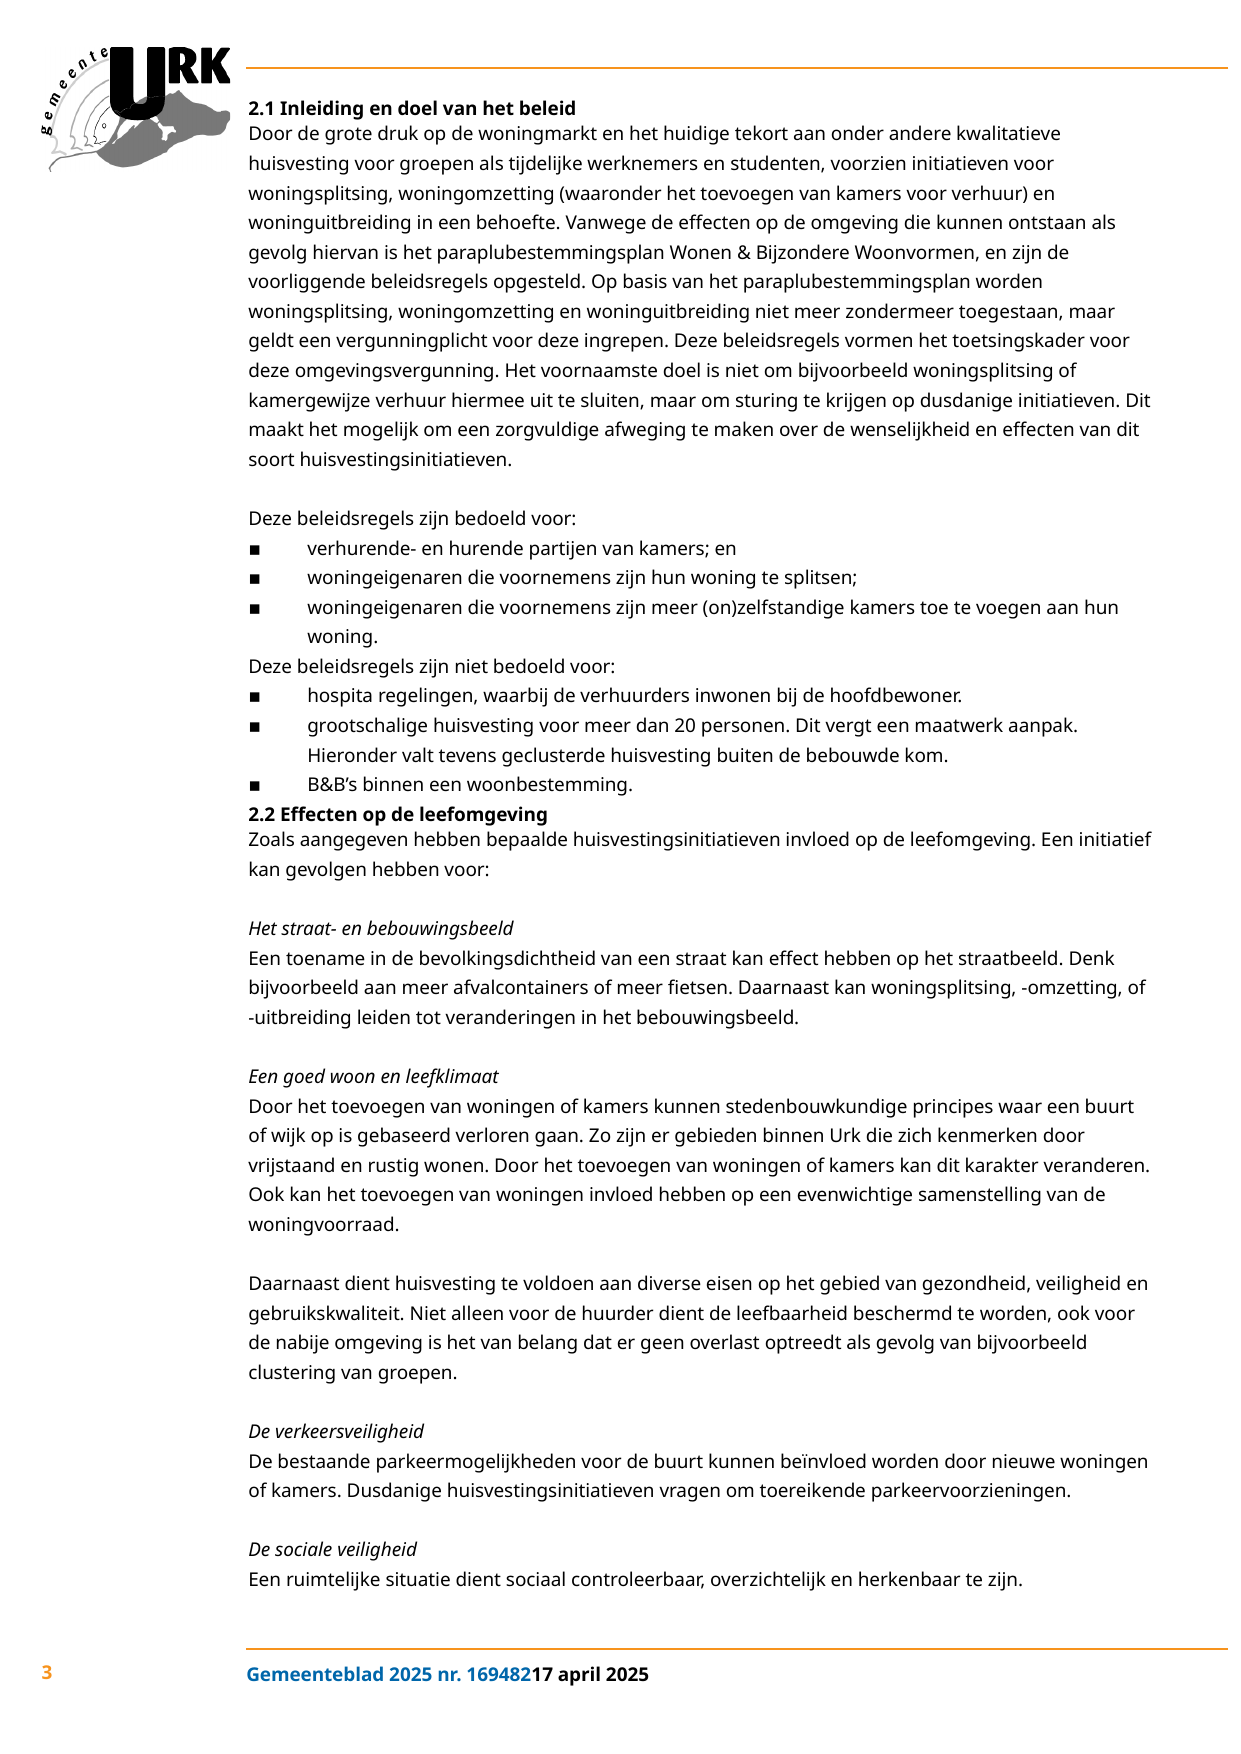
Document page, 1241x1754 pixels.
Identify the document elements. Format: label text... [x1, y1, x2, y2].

text De verkeersveiligheid [248, 1418, 1152, 1444]
text Zoals aangegeven hebben bepaalde huisvestingsinitiatieven invloed op de leefomgeving. Een initiatief kan gevolgen hebben voor: [248, 827, 1152, 882]
text 2.1 Inleiding en doel van het beleid [248, 95, 1152, 121]
text Een toename in de bevolkingsdichtheid van een straat kan effect hebben op het straatbeeld. Denk bijvoorbeeld aan meer afvalcontainers of meer fietsen. Daarnaast kan woningsplitsing, -omzetting, of -uitbreiding leiden tot veranderingen in het bebouwingsbeeld. [248, 945, 1152, 1030]
list woningeigenaren die voornemens zijn meer (on)zelfstandige kamers toe te voegen aan hun woning. [248, 594, 1152, 649]
list grootschalige huisvesting voor meer dan 20 personen. Dit vergt een maatwerk aanpak. Hieronder valt tevens geclusterde huisvesting buiten de bebouwde kom. [248, 712, 1152, 767]
list woningeigenaren die voornemens zijn hun woning te splitsen; [248, 564, 1152, 590]
text Daarnaast dient huisvesting te voldoen aan diverse eisen op het gebied van gezondheid, veiligheid en gebruikskwaliteit. Niet alleen voor de huurder dient de leefbaarheid beschermd te worden, ook voor de nabije omgeving is het van belang dat er geen overlast optreedt als gevolg van bijvoorbeeld clustering van groepen. [248, 1270, 1152, 1385]
list hospita regelingen, waarbij de verhuurders inwonen bij de hoofdbewoner. [248, 683, 1152, 708]
text Een goed woon en leefklimaat [248, 1063, 1152, 1089]
list verhurende- en hurende partijen van kamers; en [248, 535, 1152, 560]
text De bestaande parkeermogelijkheden voor de buurt kunnen beïnvloed worden door nieuwe woningen of kamers. Dusdanige huisvestingsinitiatieven vragen om toereikende parkeervoorzieningen. [248, 1448, 1152, 1503]
text Deze beleidsregels zijn niet bedoeld voor: [248, 653, 1152, 679]
text De sociale veiligheid [248, 1537, 1152, 1562]
text Het straat- en bebouwingsbeeld [248, 915, 1152, 941]
text Door het toevoegen van woningen of kamers kunnen stedenbouwkundige principes waar een buurt of wijk op is gebaseerd verloren gaan. Zo zijn er gebieden binnen Urk die zich kenmerken door vrijstaand en rustig wonen. Door het toevoegen van woningen of kamers kan dit karakter veranderen. Ook kan het toevoegen van woningen invloed hebben op een evenwichtige samenstelling van de woningvoorraad. [248, 1093, 1152, 1237]
text Deze beleidsregels zijn bedoeld voor: [248, 505, 1152, 531]
picture [41, 47, 231, 172]
text Een ruimtelijke situatie dient sociaal controleerbaar, overzichtelijk en herkenbaar te zijn. [248, 1566, 1152, 1592]
text 2.2 Effecten op de leefomgeving [248, 801, 1152, 827]
text Door de grote druk op de woningmarkt en het huidige tekort aan onder andere kwalitatieve huisvesting voor groepen als tijdelijke werknemers en studenten, voorzien initiatieven voor woningsplitsing, woningomzetting (waaronder het toevoegen van kamers voor verhuur) en woninguitbreiding in een behoefte. Vanwege de effecten op de omgeving die kunnen ontstaan als gevolg hiervan is het paraplubestemmingsplan Wonen & Bijzondere Woonvormen, en zijn de voorliggende beleidsregels opgesteld. Op basis van het paraplubestemmingsplan worden woningsplitsing, woningomzetting en woninguitbreiding niet meer zondermeer toegestaan, maar geldt een vergunningplicht voor deze ingrepen. Deze beleidsregels vormen het toetsingskader voor deze omgevingsvergunning. Het voornaamste doel is niet om bijvoorbeeld woningsplitsing of kamergewijze verhuur hiermee uit te sluiten, maar om sturing te krijgen op dusdanige initiatieven. Dit maakt het mogelijk om een zorgvuldige afweging te maken over de wenselijkheid en effecten van dit soort huisvestingsinitiatieven. [248, 121, 1152, 472]
list B&B’s binnen een woonbestemming. [248, 771, 1152, 797]
